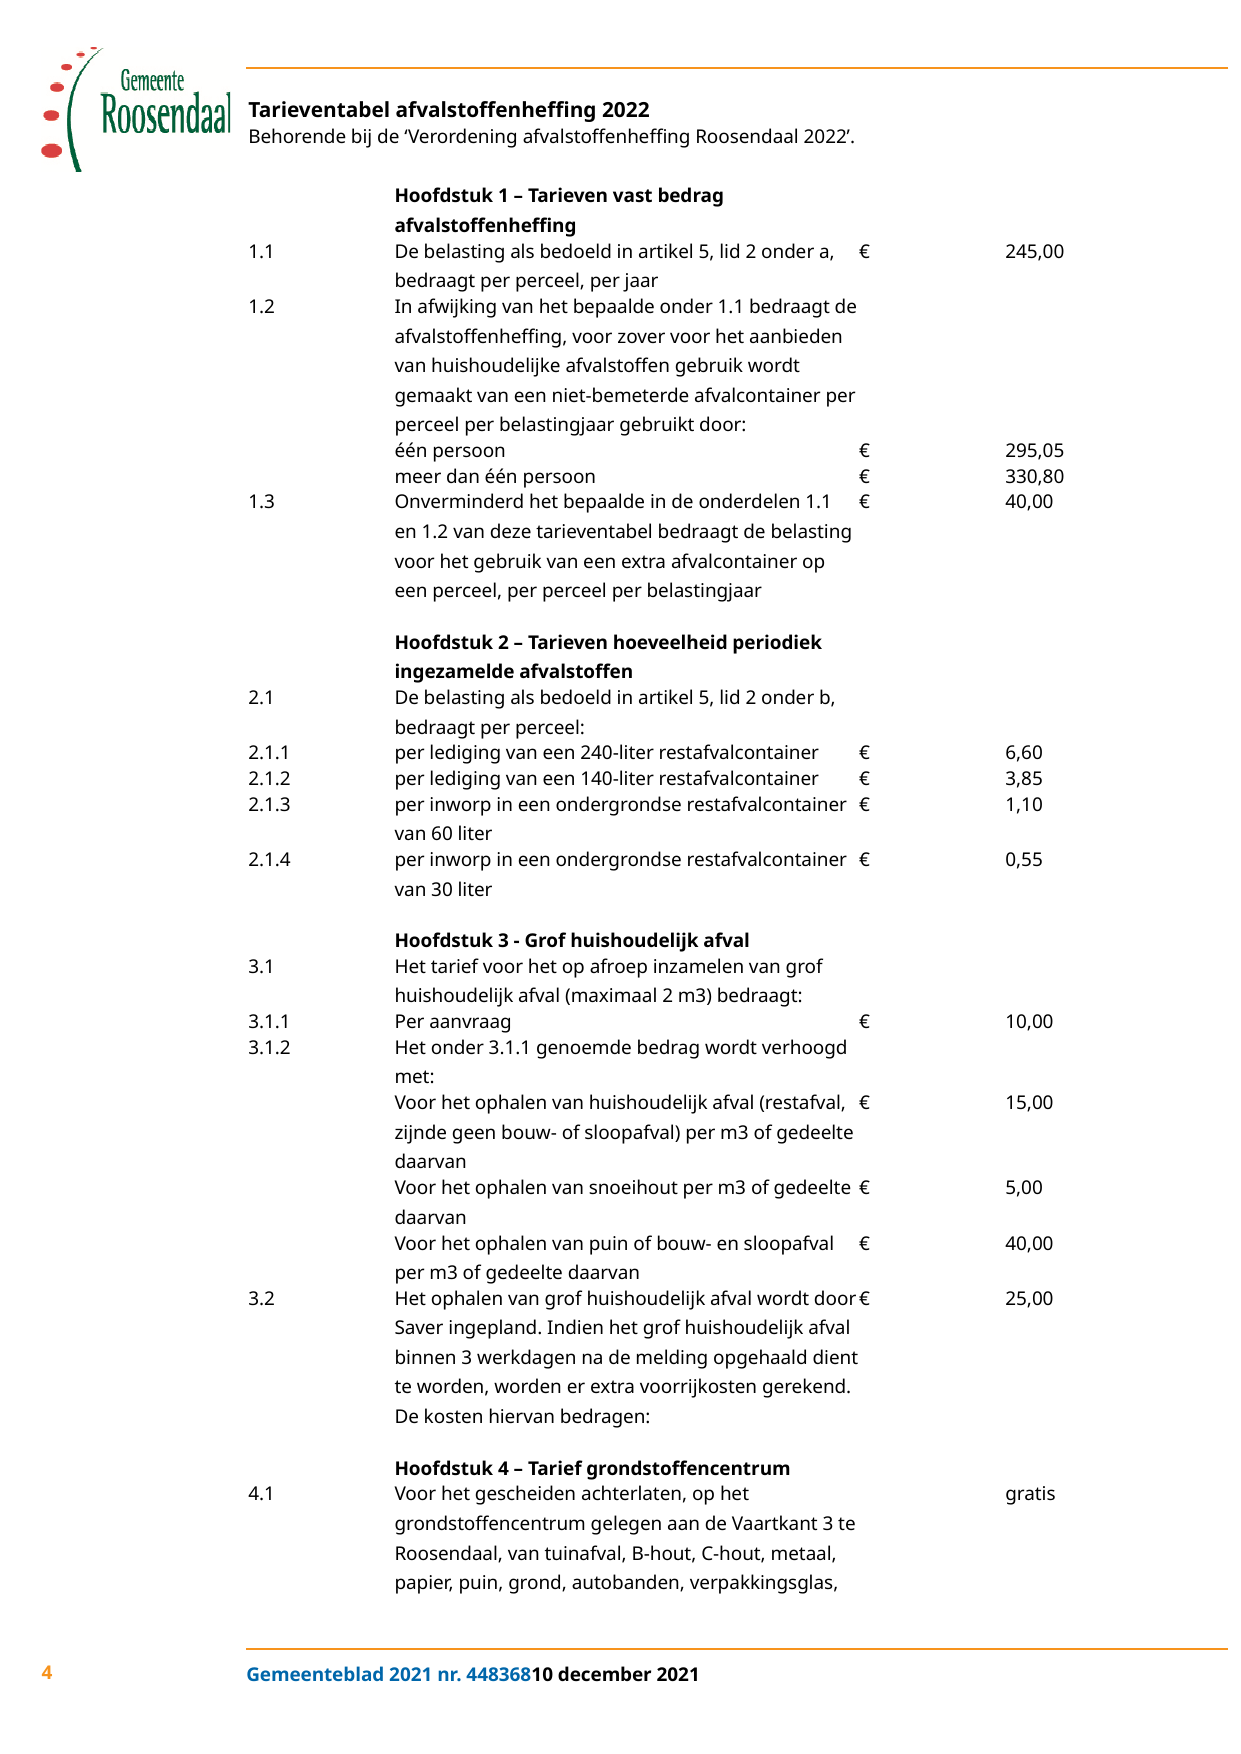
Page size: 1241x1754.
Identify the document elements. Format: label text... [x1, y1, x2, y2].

table_cell € [859, 1230, 1005, 1285]
table_cell 2.1.2 [248, 765, 394, 791]
table_cell [248, 902, 394, 927]
table_cell per inworp in een ondergrondse restafvalcontainer van 60 liter [394, 791, 859, 846]
table_cell In afwijking van het bepaalde onder 1.1 bedraagt de afvalstoffenheffing, voor zover voor het aanbieden van huishoudelijke afvalstoffen gebruik wordt gemaakt van een niet-bemeterde afvalcontainer per perceel per belastingjaar gebruikt door: [394, 293, 859, 437]
table_header [1005, 183, 1152, 238]
table_cell [859, 953, 1005, 1008]
table_cell 3,85 [1005, 765, 1152, 791]
table_cell [1005, 684, 1152, 739]
table_cell € [859, 1174, 1005, 1230]
table_cell 1,10 [1005, 791, 1152, 846]
table_cell € [859, 1009, 1005, 1034]
table_cell Voor het ophalen van snoeihout per m3 of gedeelte daarvan [394, 1174, 859, 1230]
table_cell 40,00 [1005, 1230, 1152, 1285]
table_cell [1005, 902, 1152, 927]
table_cell [248, 463, 394, 489]
table_cell per inworp in een ondergrondse restafvalcontainer van 30 liter [394, 846, 859, 902]
table_cell 0,55 [1005, 846, 1152, 902]
table_cell [859, 293, 1005, 437]
table_cell één persoon [394, 437, 859, 463]
table_cell Voor het ophalen van huishoudelijk afval (restafval, zijnde geen bouw- of sloopafval) per m3 of gedeelte daarvan [394, 1090, 859, 1174]
table_cell € [859, 238, 1005, 293]
table_cell 330,80 [1005, 463, 1152, 489]
table_cell 2.1.1 [248, 740, 394, 765]
table_cell 2.1.4 [248, 846, 394, 902]
table_cell [248, 1174, 394, 1230]
table_cell [1005, 953, 1152, 1008]
table_cell € [859, 1285, 1005, 1429]
text Behorende bij de ‘Verordening afvalstoffenheffing Roosendaal 2022’. [248, 123, 1152, 149]
table_cell [248, 437, 394, 463]
table_cell 25,00 [1005, 1285, 1152, 1429]
table_cell 3.1 [248, 953, 394, 1008]
table_cell 15,00 [1005, 1090, 1152, 1174]
table_cell [1005, 293, 1152, 437]
table_cell De belasting als bedoeld in artikel 5, lid 2 onder a, bedraagt per perceel, per jaar [394, 238, 859, 293]
table_cell [859, 684, 1005, 739]
table_cell [1005, 1034, 1152, 1089]
table_cell Hoofdstuk 2 – Tarieven hoeveelheid periodiek ingezamelde afvalstoffen [394, 629, 859, 684]
table_cell 3.2 [248, 1285, 394, 1429]
table_cell Per aanvraag [394, 1009, 859, 1034]
table_cell [248, 629, 394, 684]
table_cell [248, 1429, 1152, 1455]
table_cell [248, 603, 1152, 629]
table_cell [248, 928, 394, 953]
table_cell 1.1 [248, 238, 394, 293]
table_header [248, 183, 394, 238]
table_cell [248, 1090, 394, 1174]
table_cell [248, 1455, 394, 1481]
table_cell [859, 629, 1005, 684]
table_header Hoofdstuk 1 – Tarieven vast bedrag afvalstoffenheffing [394, 183, 859, 238]
table_cell per lediging van een 140-liter restafvalcontainer [394, 765, 859, 791]
table_cell 40,00 [1005, 489, 1152, 603]
table_cell De belasting als bedoeld in artikel 5, lid 2 onder b, bedraagt per perceel: [394, 684, 859, 739]
table_cell € [859, 1090, 1005, 1174]
table_cell 5,00 [1005, 1174, 1152, 1230]
table_cell € [859, 437, 1005, 463]
table_cell [248, 1230, 394, 1285]
table_cell 245,00 [1005, 238, 1152, 293]
picture [41, 47, 231, 172]
table_cell per lediging van een 240-liter restafvalcontainer [394, 740, 859, 765]
table_cell Het tarief voor het op afroep inzamelen van grof huishoudelijk afval (maximaal 2 m3) bedraagt: [394, 953, 859, 1008]
table_cell [859, 1034, 1005, 1089]
table_cell 10,00 [1005, 1009, 1152, 1034]
table_cell [859, 1455, 1005, 1481]
table_cell Voor het ophalen van puin of bouw- en sloopafval per m3 of gedeelte daarvan [394, 1230, 859, 1285]
table_cell [1005, 928, 1152, 953]
table_cell 6,60 [1005, 740, 1152, 765]
text Tarieventabel afvalstoffenheffing 2022 [248, 95, 1152, 123]
table_header [859, 183, 1005, 238]
table_cell [859, 1481, 1005, 1595]
table_cell 3.1.2 [248, 1034, 394, 1089]
table_cell Hoofdstuk 3 - Grof huishoudelijk afval [394, 928, 859, 953]
table_cell 4.1 [248, 1481, 394, 1595]
table_cell Hoofdstuk 4 – Tarief grondstoffencentrum [394, 1455, 859, 1481]
table_cell 295,05 [1005, 437, 1152, 463]
table_cell € [859, 740, 1005, 765]
table_cell € [859, 463, 1005, 489]
table_cell Het ophalen van grof huishoudelijk afval wordt door Saver ingepland. Indien het grof huishoudelijk afval binnen 3 werkdagen na de melding opgehaald dient te worden, worden er extra voorrijkosten gerekend. De kosten hiervan bedragen: [394, 1285, 859, 1429]
table_cell Het onder 3.1.1 genoemde bedrag wordt verhoogd met: [394, 1034, 859, 1089]
table_cell 2.1.3 [248, 791, 394, 846]
table_cell [859, 902, 1005, 927]
table_cell € [859, 791, 1005, 846]
table_cell [394, 902, 859, 927]
table_cell [1005, 629, 1152, 684]
table_cell € [859, 489, 1005, 603]
table_cell gratis [1005, 1481, 1152, 1595]
table_cell € [859, 765, 1005, 791]
table_cell 1.3 [248, 489, 394, 603]
table_cell meer dan één persoon [394, 463, 859, 489]
table_cell € [859, 846, 1005, 902]
table_cell 1.2 [248, 293, 394, 437]
table_cell 3.1.1 [248, 1009, 394, 1034]
table_cell Voor het gescheiden achterlaten, op het grondstoffencentrum gelegen aan de Vaartkant 3 te Roosendaal, van tuinafval, B-hout, C-hout, metaal, papier, puin, grond, autobanden, verpakkingsglas, [394, 1481, 859, 1595]
table_cell [859, 928, 1005, 953]
table_cell 2.1 [248, 684, 394, 739]
table_cell Onverminderd het bepaalde in de onderdelen 1.1 en 1.2 van deze tarieventabel bedraagt de belasting voor het gebruik van een extra afvalcontainer op een perceel, per perceel per belastingjaar [394, 489, 859, 603]
table_cell [1005, 1455, 1152, 1481]
